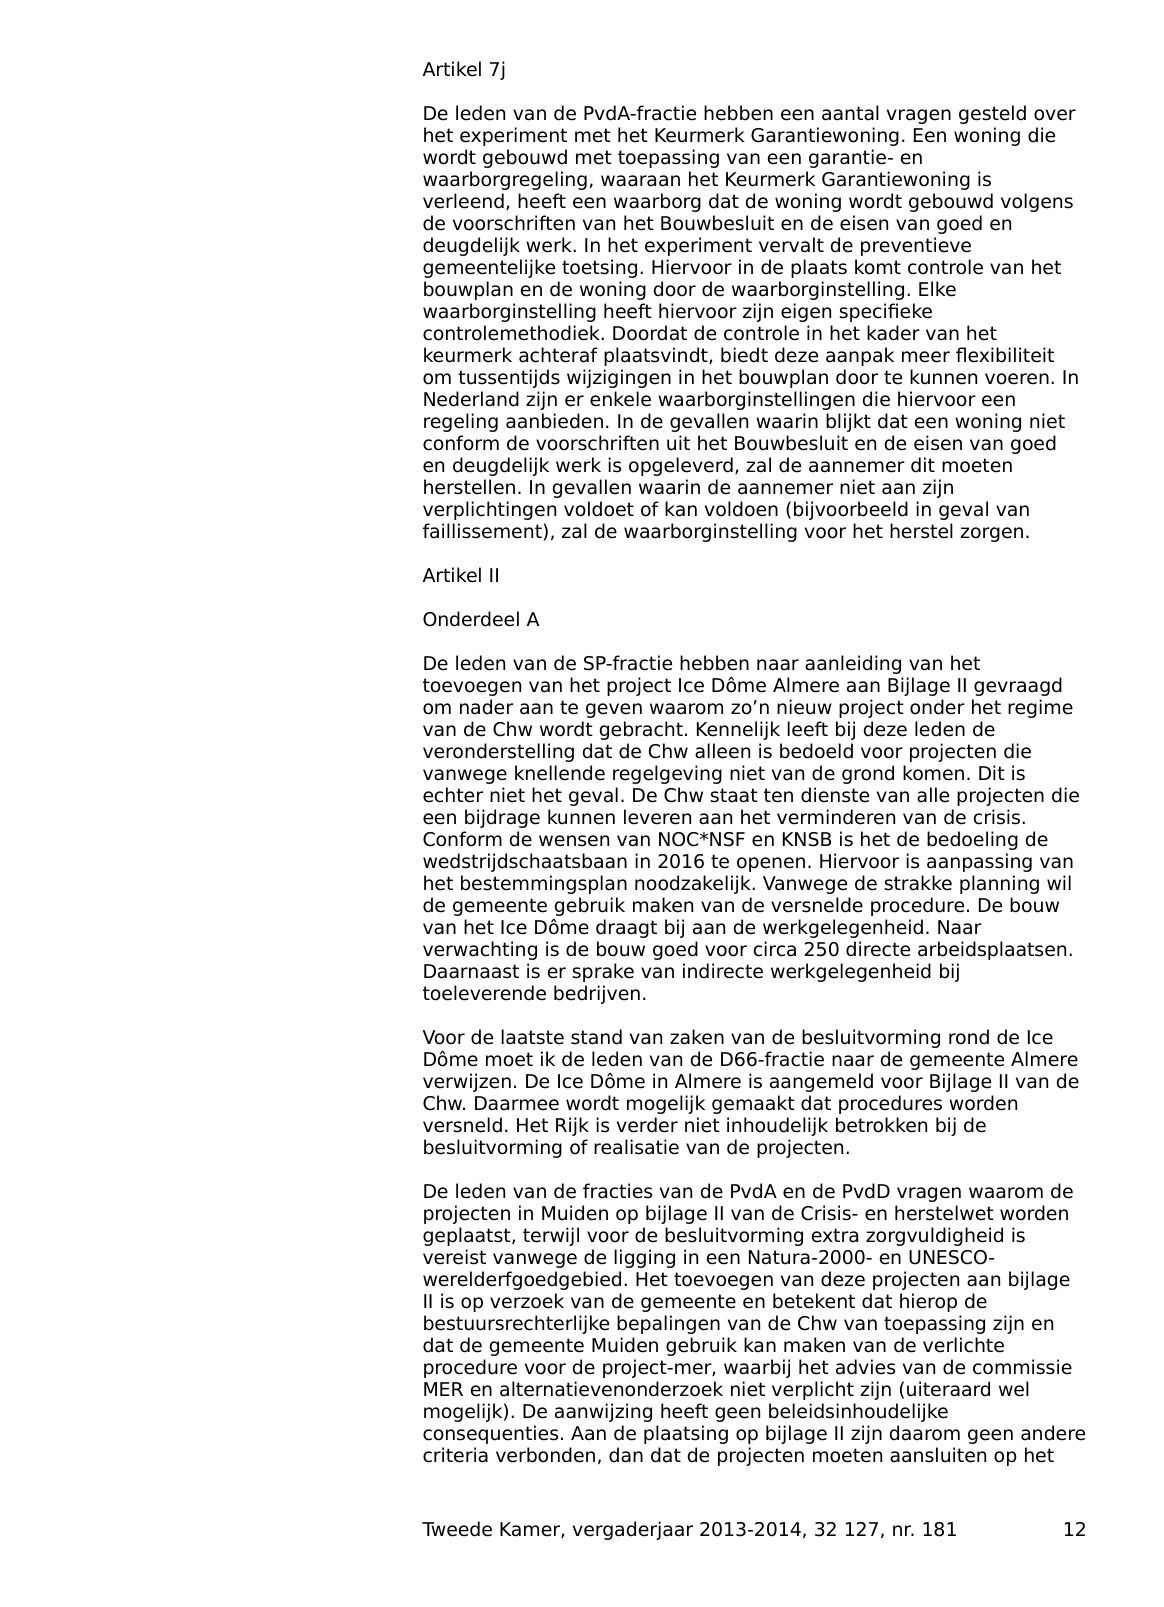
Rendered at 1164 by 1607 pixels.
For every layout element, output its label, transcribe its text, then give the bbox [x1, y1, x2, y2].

subtitle Onderdeel A [422, 609, 1087, 631]
text Conform de wensen van NOC*NSF en KNSB is het de bedoeling de wedstrijdschaatsbaan in 2016 te openen. Hiervoor is aanpassing van het bestemmingsplan noodzakelijk. Vanwege de strakke planning wil de gemeente gebruik maken van de versnelde procedure. De bouw van het Ice Dôme draagt bij aan de werkgelegenheid. Naar verwachting is de bouw goed voor circa 250 directe arbeidsplaatsen. Daarnaast is er sprake van indirecte werkgelegenheid bij toeleverende bedrijven. [422, 829, 1087, 1005]
text De leden van de SP-fractie hebben naar aanleiding van het toevoegen van het project Ice Dôme Almere aan Bijlage II gevraagd om nader aan te geven waarom zo’n nieuw project onder het regime van de Chw wordt gebracht. Kennelijk leeft bij deze leden de veronderstelling dat de Chw alleen is bedoeld voor projecten die vanwege knellende regelgeving niet van de grond komen. Dit is echter niet het geval. De Chw staat ten dienste van alle projecten die een bijdrage kunnen leveren aan het verminderen van de crisis. [422, 653, 1087, 829]
text Voor de laatste stand van zaken van de besluitvorming rond de Ice Dôme moet ik de leden van de D66-fractie naar de gemeente Almere verwijzen. De Ice Dôme in Almere is aangemeld voor Bijlage II van de Chw. Daarmee wordt mogelijk gemaakt dat procedures worden versneld. Het Rijk is verder niet inhoudelijk betrokken bij de besluitvorming of realisatie van de projecten. [422, 1027, 1087, 1159]
text De leden van de PvdA-fractie hebben een aantal vragen gesteld over het experiment met het Keurmerk Garantiewoning. Een woning die wordt gebouwd met toepassing van een garantie- en waarborgregeling, waaraan het Keurmerk Garantiewoning is verleend, heeft een waarborg dat de woning wordt gebouwd volgens de voorschriften van het Bouwbesluit en de eisen van goed en deugdelijk werk. In het experiment vervalt de preventieve gemeentelijke toetsing. Hiervoor in de plaats komt controle van het bouwplan en de woning door de waarborginstelling. Elke waarborginstelling heeft hiervoor zijn eigen specifieke controlemethodiek. Doordat de controle in het kader van het keurmerk achteraf plaatsvindt, biedt deze aanpak meer flexibiliteit om tussentijds wijzigingen in het bouwplan door te kunnen voeren. In Nederland zijn er enkele waarborginstellingen die hiervoor een regeling aanbieden. In de gevallen waarin blijkt dat een woning niet conform de voorschriften uit het Bouwbesluit en de eisen van goed en deugdelijk werk is opgeleverd, zal de aannemer dit moeten herstellen. In gevallen waarin de aannemer niet aan zijn verplichtingen voldoet of kan voldoen (bijvoorbeeld in geval van faillissement), zal de waarborginstelling voor het herstel zorgen. [422, 103, 1087, 543]
text De leden van de fracties van de PvdA en de PvdD vragen waarom de projecten in Muiden op bijlage II van de Crisis- en herstelwet worden geplaatst, terwijl voor de besluitvorming extra zorgvuldigheid is vereist vanwege de ligging in een Natura-2000- en UNESCO-werelderfgoedgebied. Het toevoegen van deze projecten aan bijlage II is op verzoek van de gemeente en betekent dat hierop de bestuursrechterlijke bepalingen van de Chw van toepassing zijn en dat de gemeente Muiden gebruik kan maken van de verlichte procedure voor de project-mer, waarbij het advies van de commissie MER en alternatievenonderzoek niet verplicht zijn (uiteraard wel mogelijk). De aanwijzing heeft geen beleidsinhoudelijke consequenties. Aan de plaatsing op bijlage II zijn daarom geen andere criteria verbonden, dan dat de projecten moeten aansluiten op het [422, 1181, 1087, 1467]
subtitle Artikel 7j [422, 59, 1087, 81]
subtitle Artikel II [422, 565, 1087, 587]
